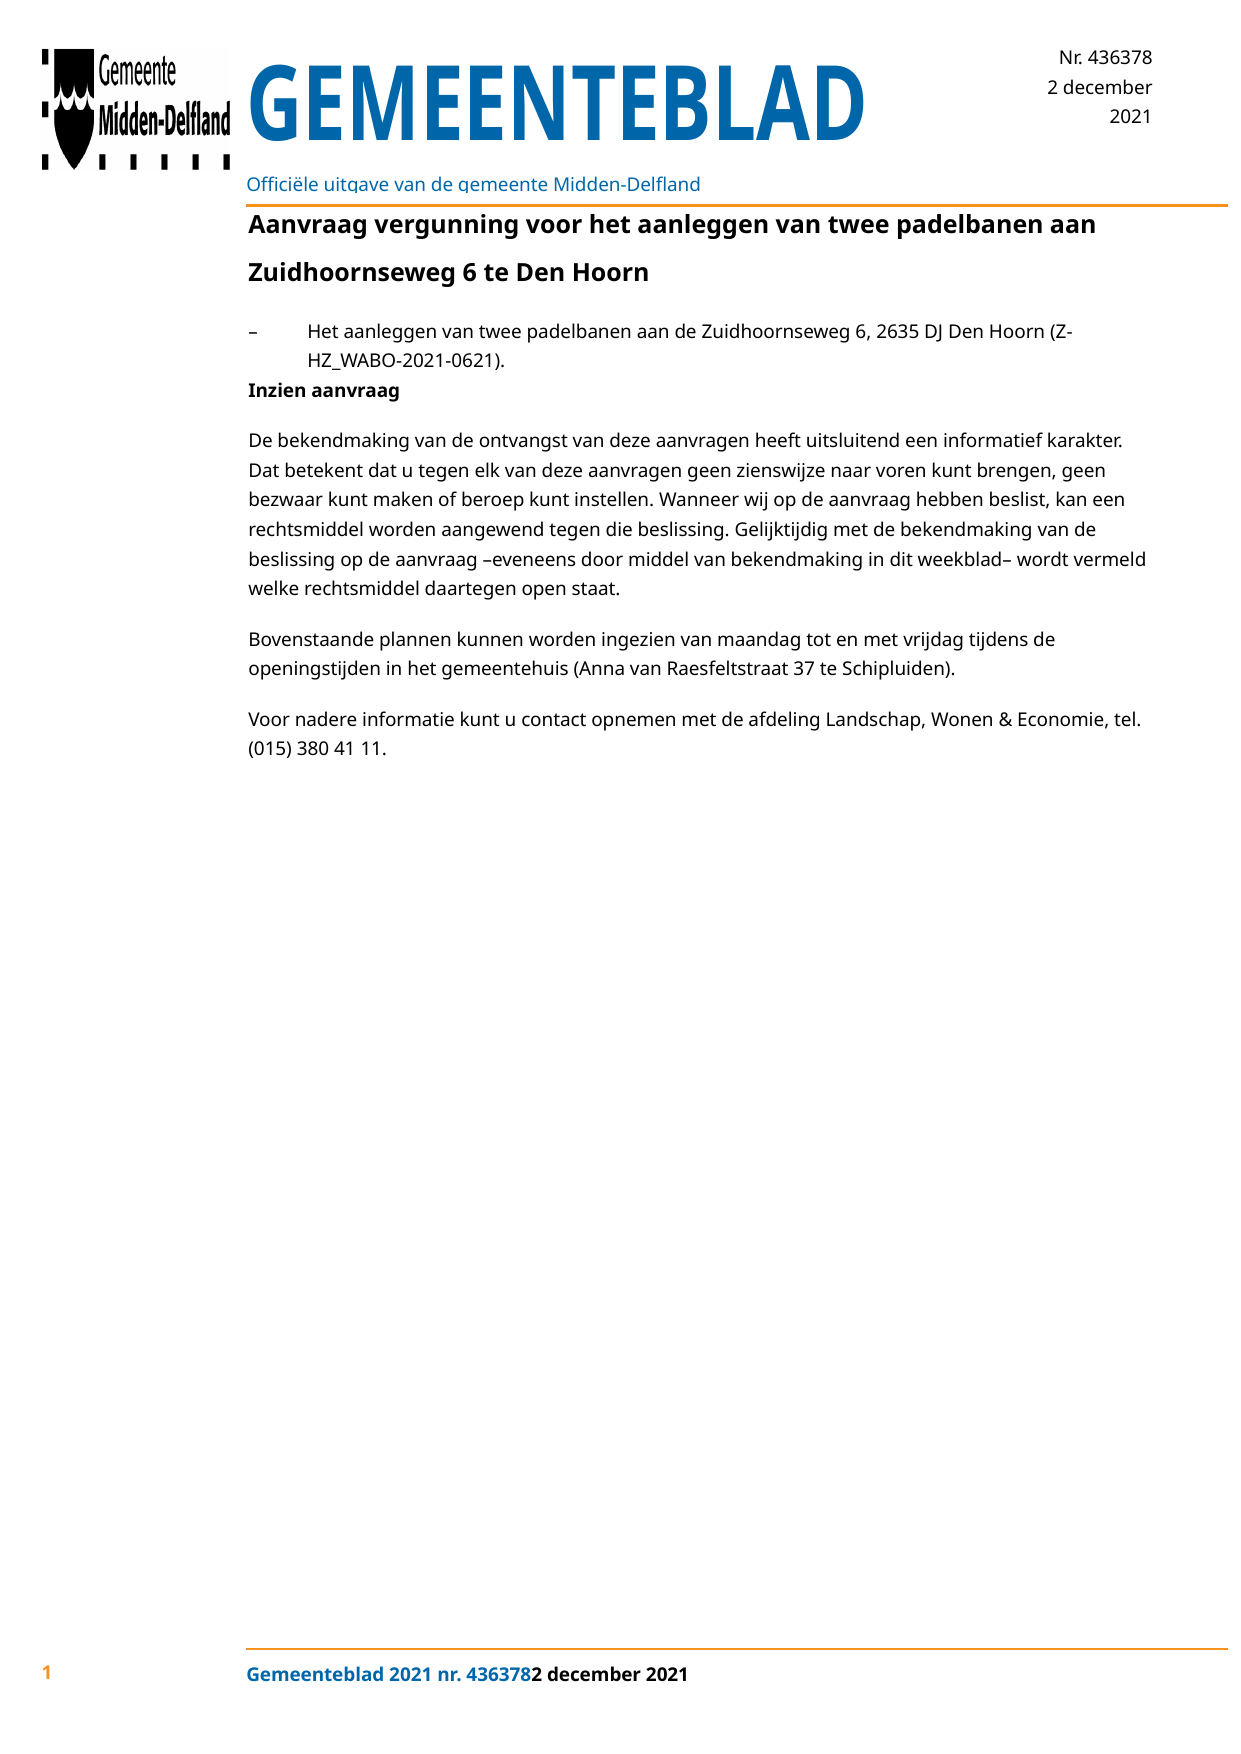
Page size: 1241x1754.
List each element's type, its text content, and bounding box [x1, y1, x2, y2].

list Het aanleggen van twee padelbanen aan de Zuidhoornseweg 6, 2635 DJ Den Hoorn (Z-HZ_WABO-2021-0621). [248, 318, 1152, 373]
text Bovenstaande plannen kunnen worden ingezien van maandag tot en met vrijdag tijdens de openingstijden in het gemeentehuis (Anna van Raesfeltstraat 37 te Schipluiden). [248, 626, 1152, 681]
picture [41, 47, 231, 172]
text Aanvraag vergunning voor het aanleggen van twee padelbanen aan Zuidhoornseweg 6 te Den Hoorn [248, 207, 1152, 288]
text Voor nadere informatie kunt u contact opnemen met de afdeling Landschap, Wonen & Economie, tel. (015) 380 41 11. [248, 706, 1152, 761]
text De bekendmaking van de ontvangst van deze aanvragen heeft uitsluitend een informatief karakter. Dat betekent dat u tegen elk van deze aanvragen geen zienswijze naar voren kunt brengen, geen bezwaar kunt maken of beroep kunt instellen. Wanneer wij op de aanvraag hebben beslist, kan een rechtsmiddel worden aangewend tegen die beslissing. Gelijktijdig met de bekendmaking van de beslissing op de aanvraag –eveneens door middel van bekendmaking in dit weekblad– wordt vermeld welke rechtsmiddel daartegen open staat. [248, 427, 1152, 601]
text Inzien aanvraag [248, 377, 1152, 403]
